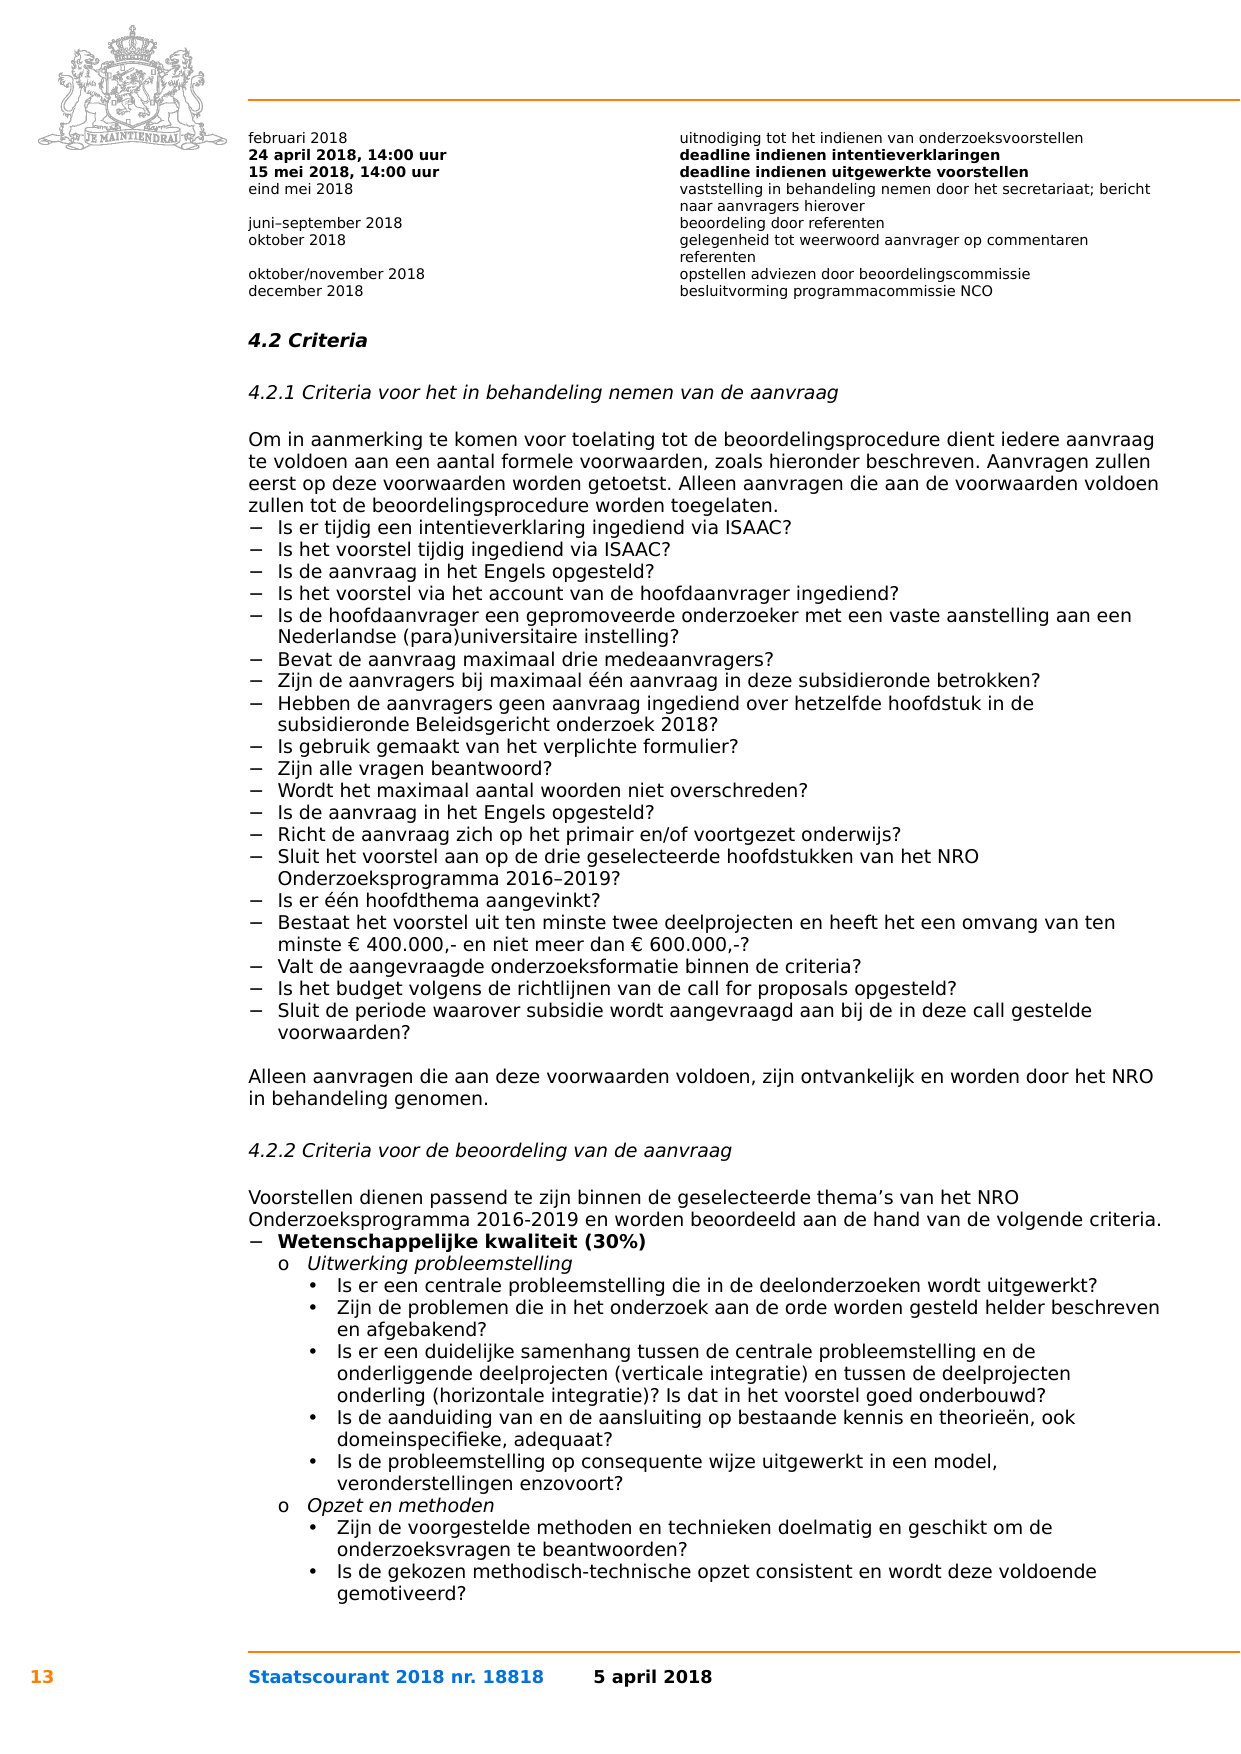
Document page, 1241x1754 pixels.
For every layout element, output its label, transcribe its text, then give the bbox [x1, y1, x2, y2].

subtitle 4.2.1 Criteria voor het in behandeling nemen van de aanvraag [248, 382, 1163, 404]
text − Hebben de aanvragers geen aanvraag ingediend over hetzelfde hoofdstuk in de subsidieronde Beleidsgericht onderzoek 2018? [248, 692, 1163, 736]
picture [38, 25, 227, 150]
text − Bevat de aanvraag maximaal drie medeaanvragers? [248, 648, 1163, 670]
table_cell juni–september 2018 [248, 215, 673, 232]
text − Zijn alle vragen beantwoord? [248, 758, 1163, 780]
table_cell gelegenheid tot weerwoord aanvrager op commentaren referenten [673, 232, 1163, 266]
text − Bestaat het voorstel uit ten minste twee deelprojecten en heeft het een omvang van ten minste € 400.000,- en niet meer dan € 600.000,-? [248, 912, 1163, 956]
text • Is er een centrale probleemstelling die in de deelonderzoeken wordt uitgewerkt? [307, 1275, 1163, 1297]
text • Zijn de problemen die in het onderzoek aan de orde worden gesteld helder beschreven en afgebakend? [307, 1297, 1163, 1341]
text • Is de probleemstelling op consequente wijze uitgewerkt in een model, veronderstellingen enzovoort? [307, 1451, 1163, 1494]
table_header uitnodiging tot het indienen van onderzoeksvoorstellen [673, 130, 1163, 147]
text • Is er een duidelijke samenhang tussen de centrale probleemstelling en de onderliggende deelprojecten (verticale integratie) en tussen de deelprojecten onderling (horizontale integratie)? Is dat in het voorstel goed onderbouwd? [307, 1341, 1163, 1407]
text − Is gebruik gemaakt van het verplichte formulier? [248, 736, 1163, 758]
table_cell 24 april 2018, 14:00 uur [248, 147, 673, 164]
table_cell beoordeling door referenten [673, 215, 1163, 232]
table_cell vaststelling in behandeling nemen door het secretariaat; bericht naar aanvragers hierover [673, 181, 1163, 215]
text − Wetenschappelijke kwaliteit (30%) [248, 1231, 1163, 1253]
text o Opzet en methoden [278, 1494, 1163, 1517]
text − Is het voorstel tijdig ingediend via ISAAC? [248, 538, 1163, 561]
table_cell deadline indienen intentieverklaringen [673, 147, 1163, 164]
text • Is de gekozen methodisch-technische opzet consistent en wordt deze voldoende gemotiveerd? [307, 1561, 1163, 1604]
table_cell 15 mei 2018, 14:00 uur [248, 164, 673, 181]
text − Is er één hoofdthema aangevinkt? [248, 890, 1163, 912]
table_cell eind mei 2018 [248, 181, 673, 215]
text − Is het budget volgens de richtlijnen van de call for proposals opgesteld? [248, 978, 1163, 1000]
text − Valt de aangevraagde onderzoeksformatie binnen de criteria? [248, 956, 1163, 978]
text • Is de aanduiding van en de aansluiting op bestaande kennis en theorieën, ook domeinspecifieke, adequaat? [307, 1407, 1163, 1451]
text − Is er tijdig een intentieverklaring ingediend via ISAAC? [248, 517, 1163, 538]
text Om in aanmerking te komen voor toelating tot de beoordelingsprocedure dient iedere aanvraag te voldoen aan een aantal formele voorwaarden, zoals hieronder beschreven. Aanvragen zullen eerst op deze voorwaarden worden getoetst. Alleen aanvragen die aan de voorwaarden voldoen zullen tot de beoordelingsprocedure worden toegelaten. [248, 429, 1163, 517]
table_header februari 2018 [248, 130, 673, 147]
text o Uitwerking probleemstelling [278, 1253, 1163, 1275]
text − Is het voorstel via het account van de hoofdaanvrager ingediend? [248, 582, 1163, 604]
table_cell december 2018 [248, 283, 673, 300]
text − Is de hoofdaanvrager een gepromoveerde onderzoeker met een vaste aanstelling aan een Nederlandse (para)universitaire instelling? [248, 604, 1163, 648]
table_cell opstellen adviezen door beoordelingscommissie [673, 266, 1163, 283]
subtitle 4.2.2 Criteria voor de beoordeling van de aanvraag [248, 1140, 1163, 1162]
text − Zijn de aanvragers bij maximaal één aanvraag in deze subsidieronde betrokken? [248, 670, 1163, 692]
text Voorstellen dienen passend te zijn binnen de geselecteerde thema’s van het NRO Onderzoeksprogramma 2016-2019 en worden beoordeeld aan de hand van de volgende criteria. [248, 1187, 1163, 1231]
table_cell besluitvorming programmacommissie NCO [673, 283, 1163, 300]
text − Wordt het maximaal aantal woorden niet overschreden? [248, 780, 1163, 802]
text − Is de aanvraag in het Engels opgesteld? [248, 802, 1163, 824]
table_cell oktober 2018 [248, 232, 673, 266]
text • Zijn de voorgestelde methoden en technieken doelmatig en geschikt om de onderzoeksvragen te beantwoorden? [307, 1517, 1163, 1561]
text Alleen aanvragen die aan deze voorwaarden voldoen, zijn ontvankelijk en worden door het NRO in behandeling genomen. [248, 1066, 1163, 1110]
table_cell deadline indienen uitgewerkte voorstellen [673, 164, 1163, 181]
text − Is de aanvraag in het Engels opgesteld? [248, 561, 1163, 582]
text − Sluit het voorstel aan op de drie geselecteerde hoofdstukken van het NRO Onderzoeksprogramma 2016–2019? [248, 846, 1163, 890]
subtitle 4.2 Criteria [248, 330, 1163, 352]
text − Richt de aanvraag zich op het primair en/of voortgezet onderwijs? [248, 824, 1163, 846]
text − Sluit de periode waarover subsidie wordt aangevraagd aan bij de in deze call gestelde voorwaarden? [248, 1000, 1163, 1044]
table_cell oktober/november 2018 [248, 266, 673, 283]
